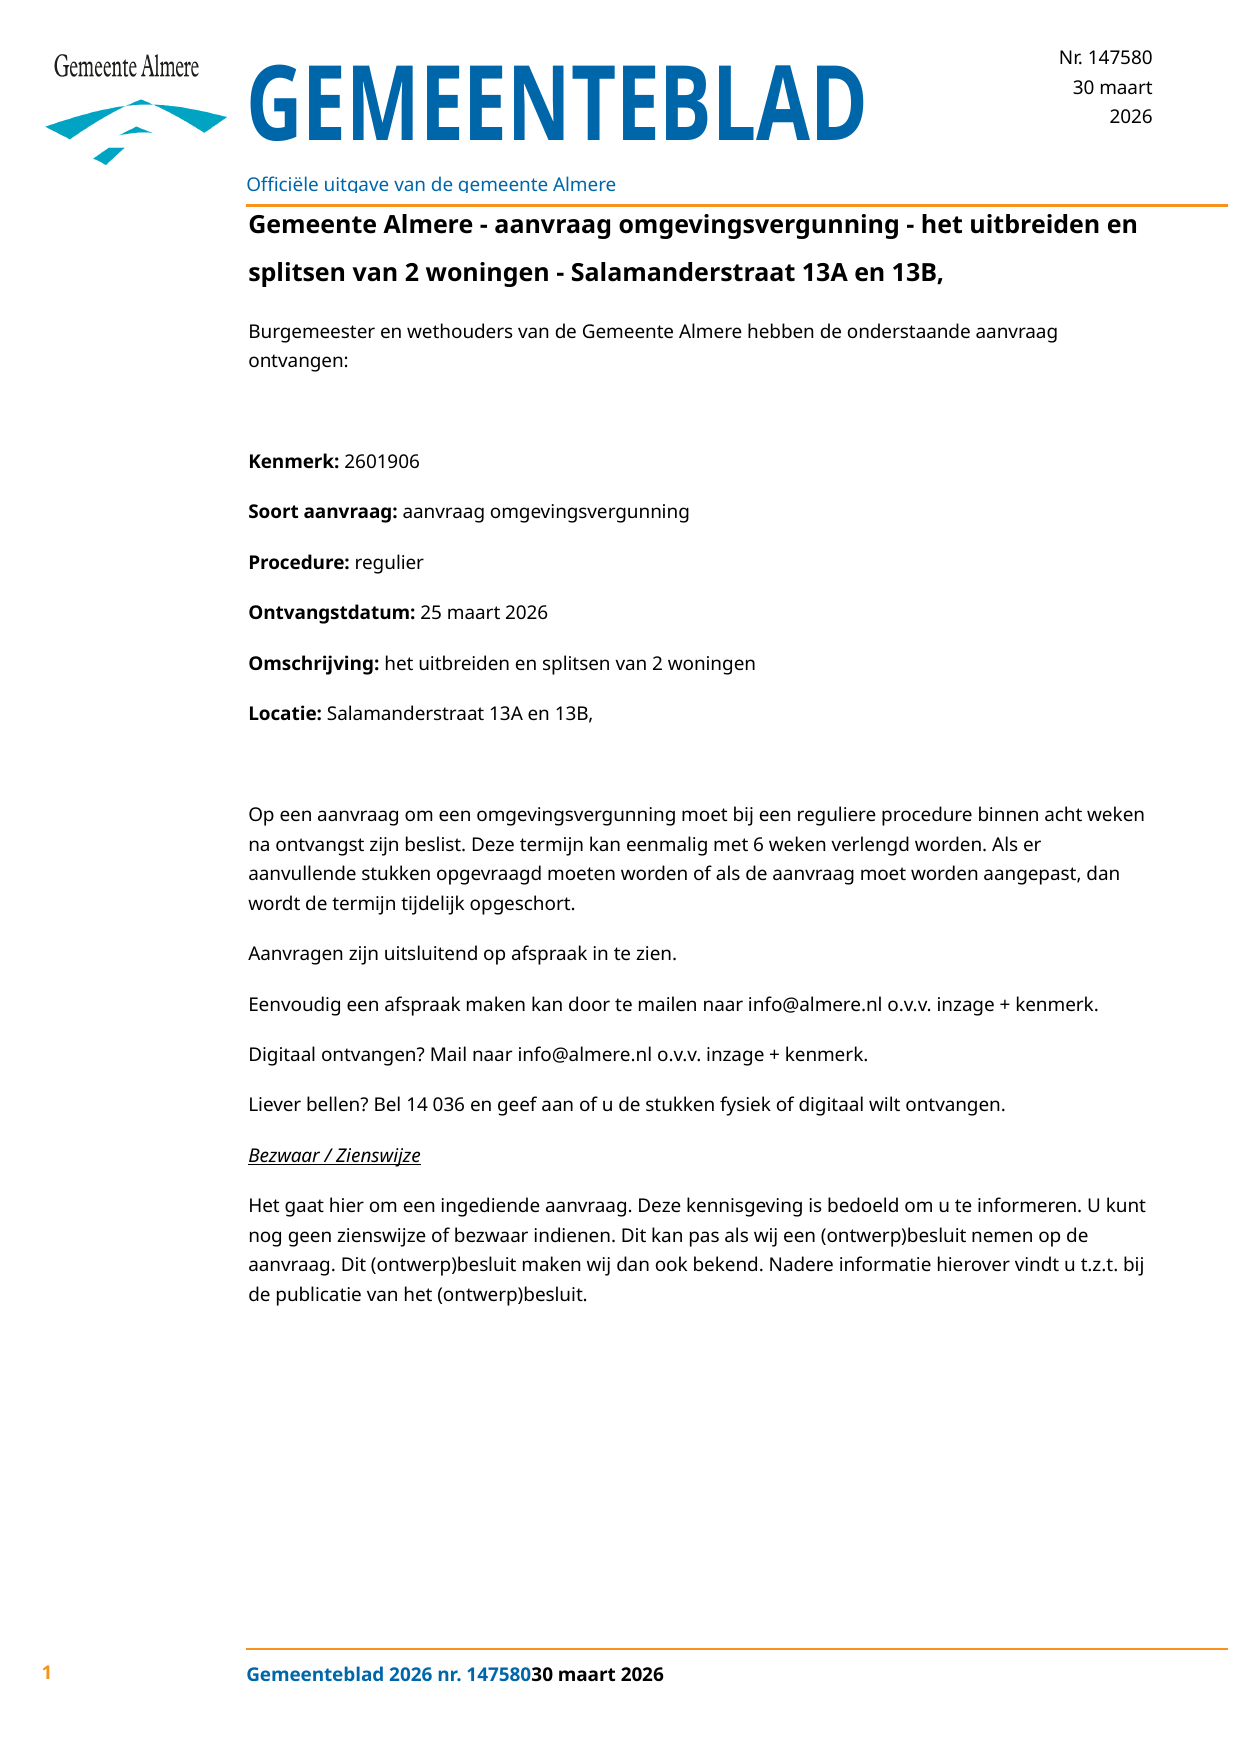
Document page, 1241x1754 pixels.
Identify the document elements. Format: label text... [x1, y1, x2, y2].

text Digitaal ontvangen? Mail naar info@almere.nl o.v.v. inzage + kenmerk. [248, 1041, 1152, 1067]
text Gemeente Almere - aanvraag omgevingsvergunning - het uitbreiden en splitsen van 2 woningen - Salamanderstraat 13A en 13B, [248, 207, 1152, 288]
text Het gaat hier om een ingediende aanvraag. Deze kennisgeving is bedoeld om u te informeren. U kunt nog geen zienswijze of bezwaar indienen. Dit kan pas als wij een (ontwerp)besluit nemen op de aanvraag. Dit (ontwerp)besluit maken wij dan ook bekend. Nadere informatie hierover vindt u t.z.t. bij de publicatie van het (ontwerp)besluit. [248, 1192, 1152, 1307]
text Omschrijving: het uitbreiden en splitsen van 2 woningen [248, 650, 1152, 676]
text Kenmerk: 2601906 [248, 448, 1152, 474]
text Locatie: Salamanderstraat 13A en 13B, [248, 700, 1152, 726]
text Op een aanvraag om een omgevingsvergunning moet bij een reguliere procedure binnen acht weken na ontvangst zijn beslist. Deze termijn kan eenmalig met 6 weken verlengd worden. Als er aanvullende stukken opgevraagd moeten worden of als de aanvraag moet worden aangepast, dan wordt de termijn tijdelijk opgeschort. [248, 801, 1152, 916]
text Burgemeester en wethouders van de Gemeente Almere hebben de onderstaande aanvraag ontvangen: [248, 318, 1152, 373]
text Bezwaar / Zienswijze [248, 1142, 1152, 1168]
text Soort aanvraag: aanvraag omgevingsvergunning [248, 499, 1152, 524]
text Ontvangstdatum: 25 maart 2026 [248, 599, 1152, 625]
text Liever bellen? Bel 14 036 en geef aan of u de stukken fysiek of digitaal wilt ontvangen. [248, 1092, 1152, 1117]
text Procedure: regulier [248, 549, 1152, 575]
text Aanvragen zijn uitsluitend op afspraak in te zien. [248, 940, 1152, 966]
text Eenvoudig een afspraak maken kan door te mailen naar info@almere.nl o.v.v. inzage + kenmerk. [248, 991, 1152, 1017]
picture [41, 47, 231, 172]
